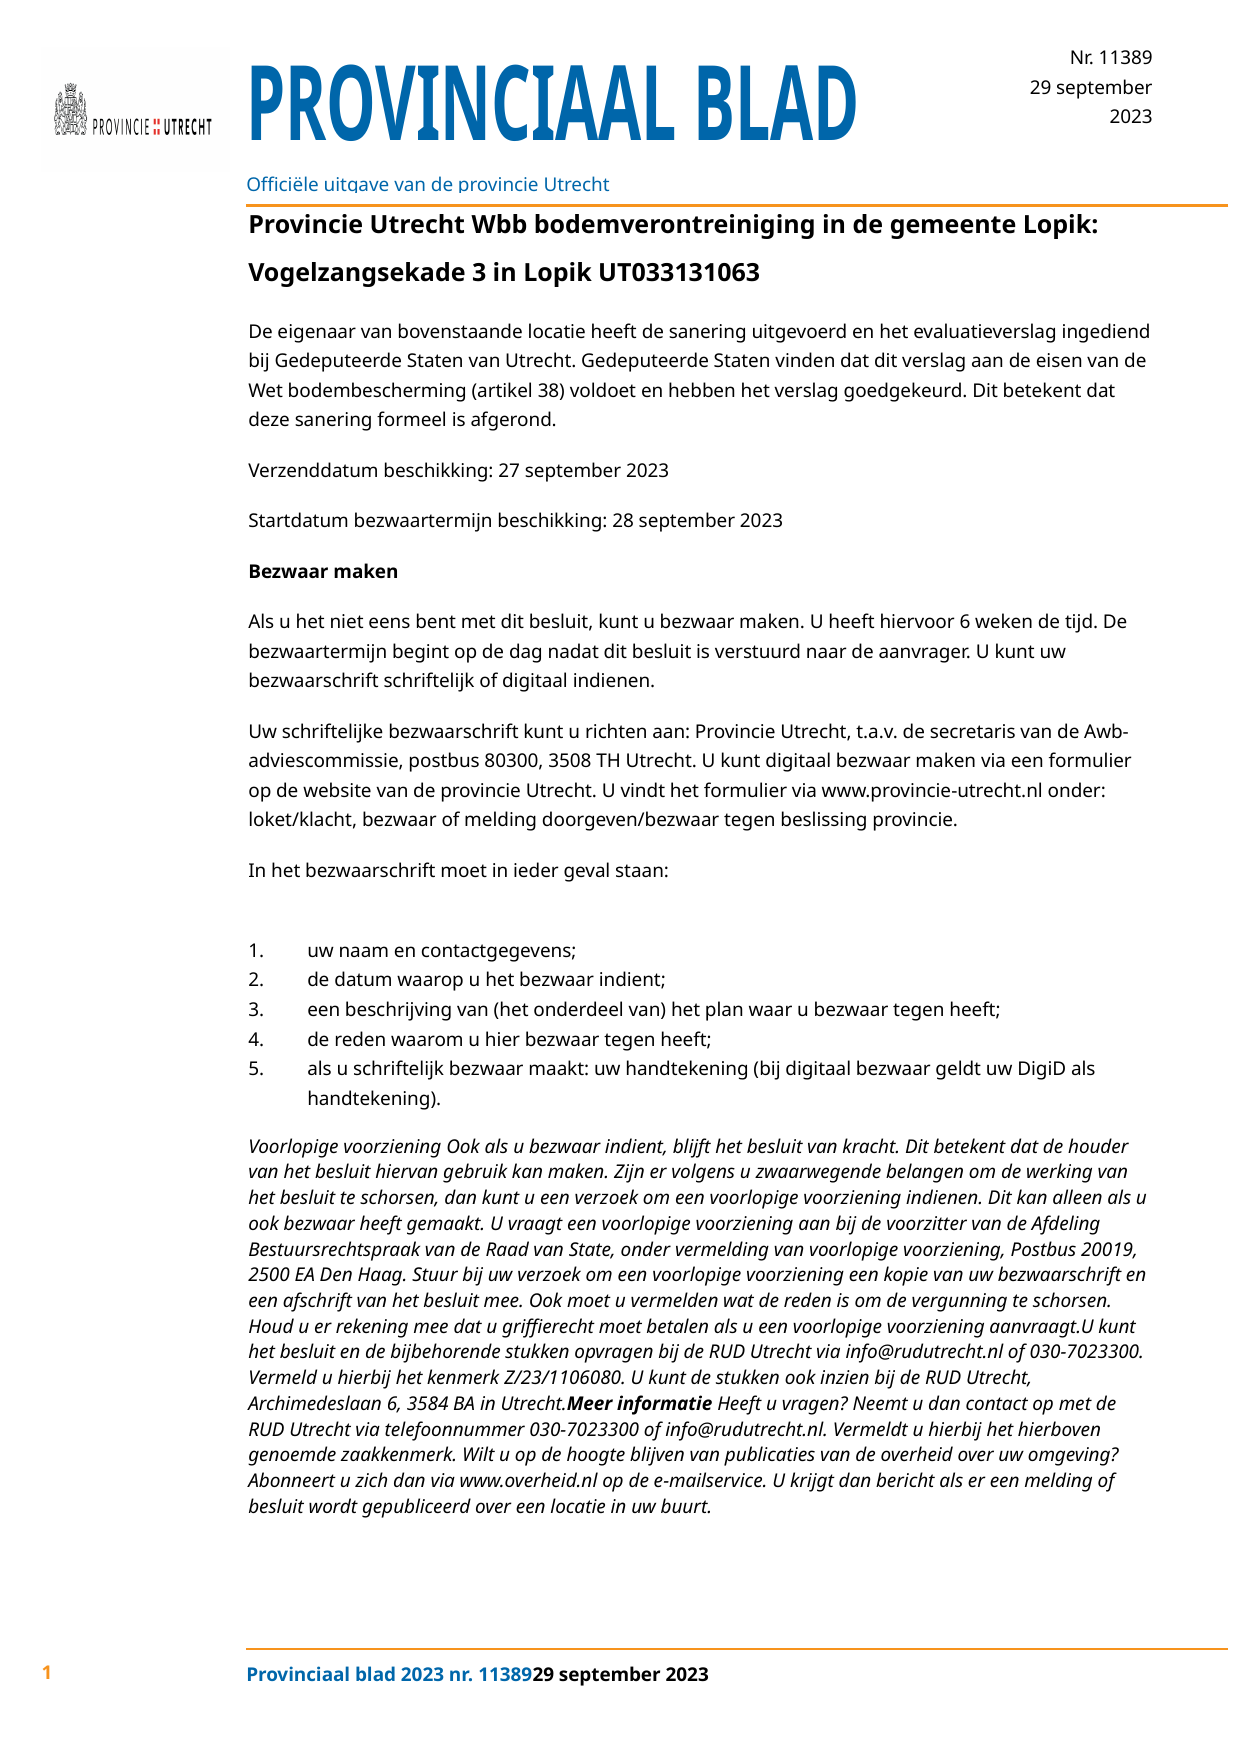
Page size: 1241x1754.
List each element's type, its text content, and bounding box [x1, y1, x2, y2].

list uw naam en contactgegevens; [248, 937, 1152, 963]
list een beschrijving van (het onderdeel van) het plan waar u bezwaar tegen heeft; [248, 996, 1152, 1022]
text Provincie Utrecht Wbb bodemverontreiniging in de gemeente Lopik: Vogelzangsekade 3 in Lopik UT033131063 [248, 207, 1152, 288]
text In het bezwaarschrift moet in ieder geval staan: [248, 857, 1152, 883]
text Bezwaar maken [248, 558, 1152, 584]
text Startdatum bezwaartermijn beschikking: 28 september 2023 [248, 507, 1152, 533]
text Voorlopige voorziening Ook als u bezwaar indient, blijft het besluit van kracht. Dit betekent dat de houder van het besluit hiervan gebruik kan maken. Zijn er volgens u zwaarwegende belangen om de werking van het besluit te schorsen, dan kunt u een verzoek om een voorlopige voorziening indienen. Dit kan alleen als u ook bezwaar heeft gemaakt. U vraagt een voorlopige voorziening aan bij de voorzitter van de Afdeling Bestuursrechtspraak van de Raad van State, onder vermelding van voorlopige voorziening, Postbus 20019, 2500 EA Den Haag. Stuur bij uw verzoek om een voorlopige voorziening een kopie van uw bezwaarschrift en een afschrift van het besluit mee. Ook moet u vermelden wat de reden is om de vergunning te schorsen. Houd u er rekening mee dat u griffierecht moet betalen als u een voorlopige voorziening aanvraagt.U kunt het besluit en de bijbehorende stukken opvragen bij de RUD Utrecht via info@rudutrecht.nl of 030-7023300. Vermeld u hierbij het kenmerk Z/23/1106080. U kunt de stukken ook inzien bij de RUD Utrecht, Archimedeslaan 6, 3584 BA in Utrecht.Meer informatie Heeft u vragen? Neemt u dan contact op met de RUD Utrecht via telefoonnummer 030-7023300 of info@rudutrecht.nl. Vermeldt u hierbij het hierboven genoemde zaakkenmerk. Wilt u op de hoogte blijven van publicaties van de overheid over uw omgeving? Abonneert u zich dan via www.overheid.nl op de e-mailservice. U krijgt dan bericht als er een melding of besluit wordt gepubliceerd over een locatie in uw buurt. [248, 1133, 1152, 1519]
text Als u het niet eens bent met dit besluit, kunt u bezwaar maken. U heeft hiervoor 6 weken de tijd. De bezwaartermijn begint op de dag nadat dit besluit is verstuurd naar de aanvrager. U kunt uw bezwaarschrift schriftelijk of digitaal indienen. [248, 608, 1152, 693]
text De eigenaar van bovenstaande locatie heeft de sanering uitgevoerd en het evaluatieverslag ingediend bij Gedeputeerde Staten van Utrecht. Gedeputeerde Staten vinden dat dit verslag aan de eisen van de Wet bodembescherming (artikel 38) voldoet en hebben het verslag goedgekeurd. Dit betekent dat deze sanering formeel is afgerond. [248, 318, 1152, 432]
text Verzenddatum beschikking: 27 september 2023 [248, 457, 1152, 483]
text Uw schriftelijke bezwaarschrift kunt u richten aan: Provincie Utrecht, t.a.v. de secretaris van de Awb-adviescommissie, postbus 80300, 3508 TH Utrecht. U kunt digitaal bezwaar maken via een formulier op de website van de provincie Utrecht. U vindt het formulier via www.provincie-utrecht.nl onder: loket/klacht, bezwaar of melding doorgeven/bezwaar tegen beslissing provincie. [248, 718, 1152, 832]
list de datum waarop u het bezwaar indient; [248, 967, 1152, 992]
list als u schriftelijk bezwaar maakt: uw handtekening (bij digitaal bezwaar geldt uw DigiD als handtekening). [248, 1055, 1152, 1111]
picture [41, 47, 231, 172]
list de reden waarom u hier bezwaar tegen heeft; [248, 1026, 1152, 1052]
